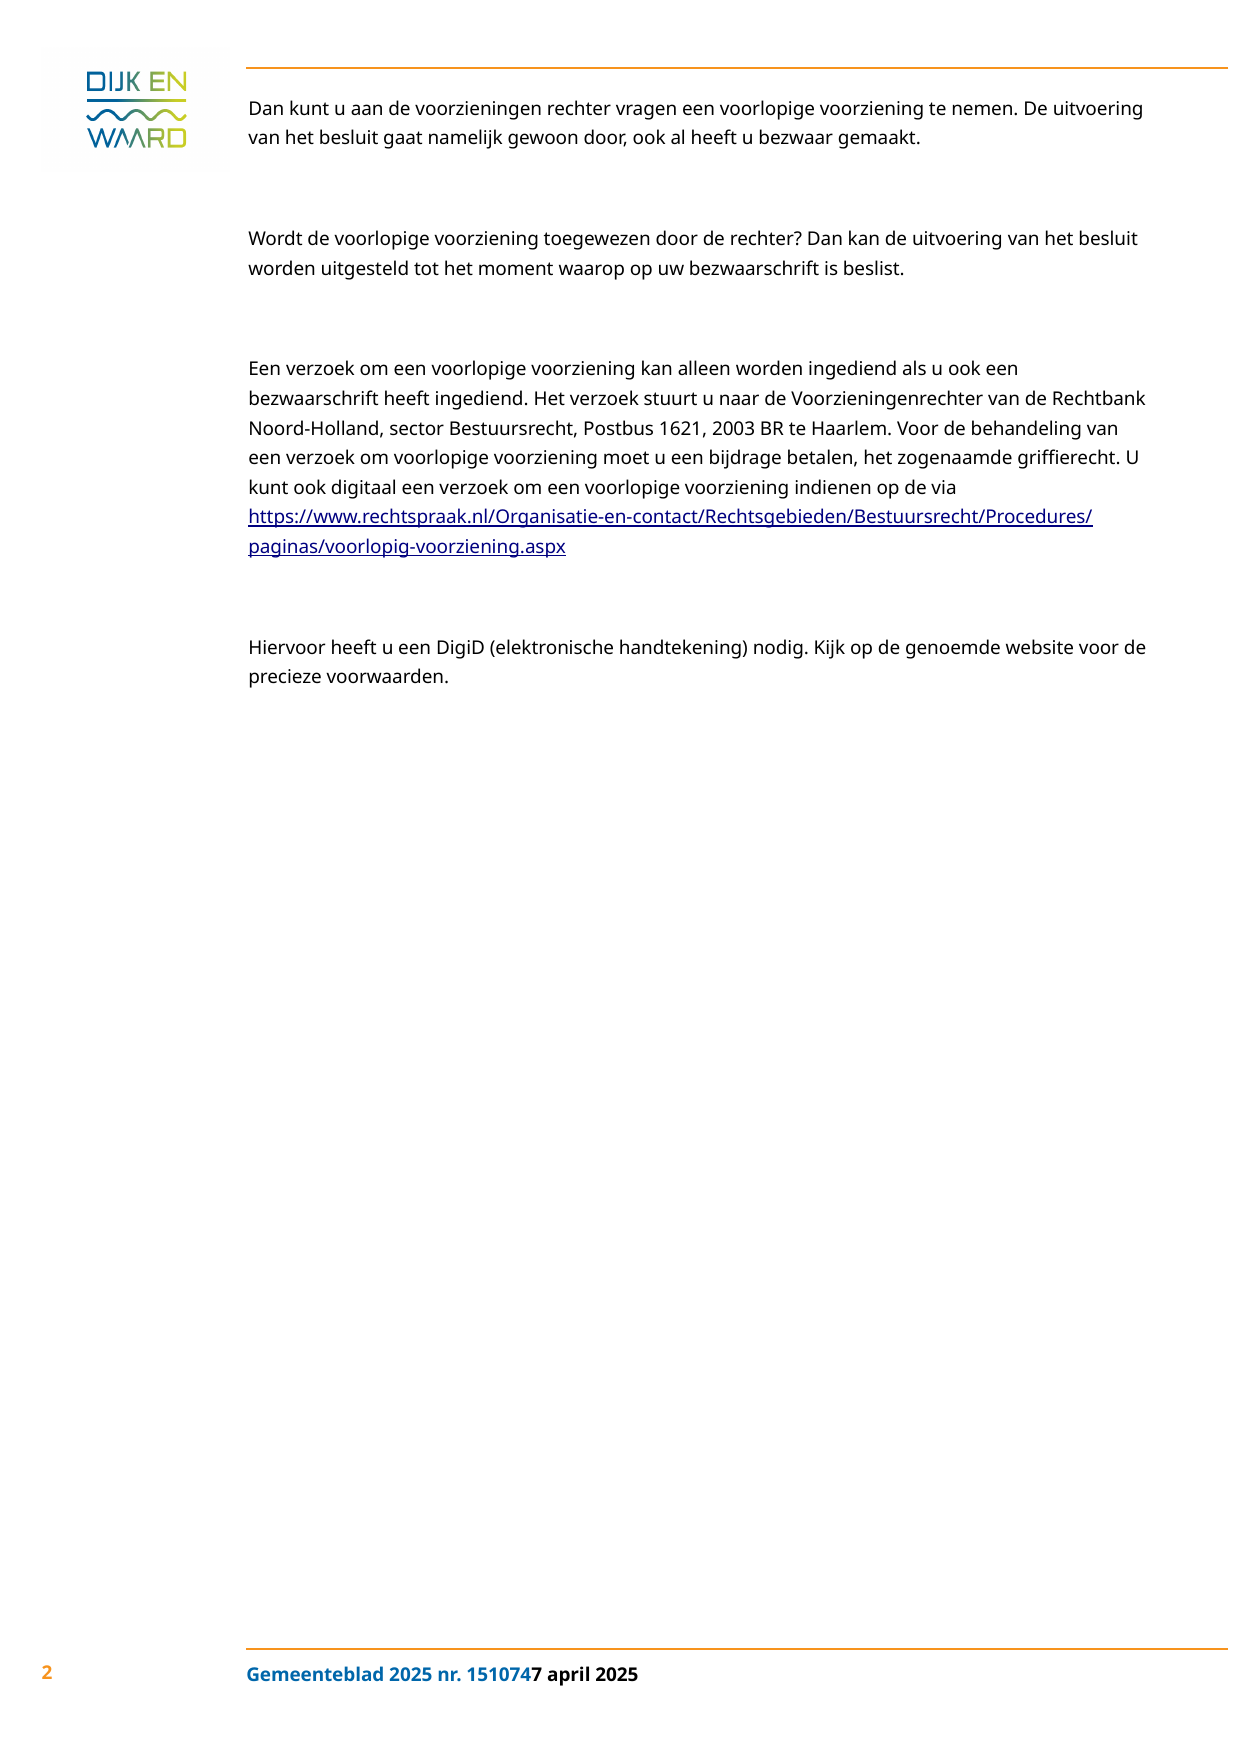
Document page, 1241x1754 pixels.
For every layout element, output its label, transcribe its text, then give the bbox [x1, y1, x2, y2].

text Wordt de voorlopige voorziening toegewezen door de rechter? Dan kan de uitvoering van het besluit worden uitgesteld tot het moment waarop op uw bezwaarschrift is beslist. [248, 225, 1152, 281]
text Dan kunt u aan de voorzieningen rechter vragen een voorlopige voorziening te nemen. De uitvoering van het besluit gaat namelijk gewoon door, ook al heeft u bezwaar gemaakt. [248, 95, 1152, 150]
text Een verzoek om een voorlopige voorziening kan alleen worden ingediend als u ook een bezwaarschrift heeft ingediend. Het verzoek stuurt u naar de Voorzieningenrechter van de Rechtbank Noord-Holland, sector Bestuursrecht, Postbus 1621, 2003 BR te Haarlem. Voor de behandeling van een verzoek om voorlopige voorziening moet u een bijdrage betalen, het zogenaamde griffierecht. U kunt ook digitaal een verzoek om een voorlopige voorziening indienen op de via https://www.rechtspraak.nl/Organisatie-en-contact/Rechtsgebieden/Bestuursrecht/Procedures/paginas/voorlopig-voorziening.aspx [248, 356, 1152, 559]
text Hiervoor heeft u een DigiD (elektronische handtekening) nodig. Kijk op de genoemde website voor de precieze voorwaarden. [248, 634, 1152, 689]
picture [41, 47, 231, 172]
